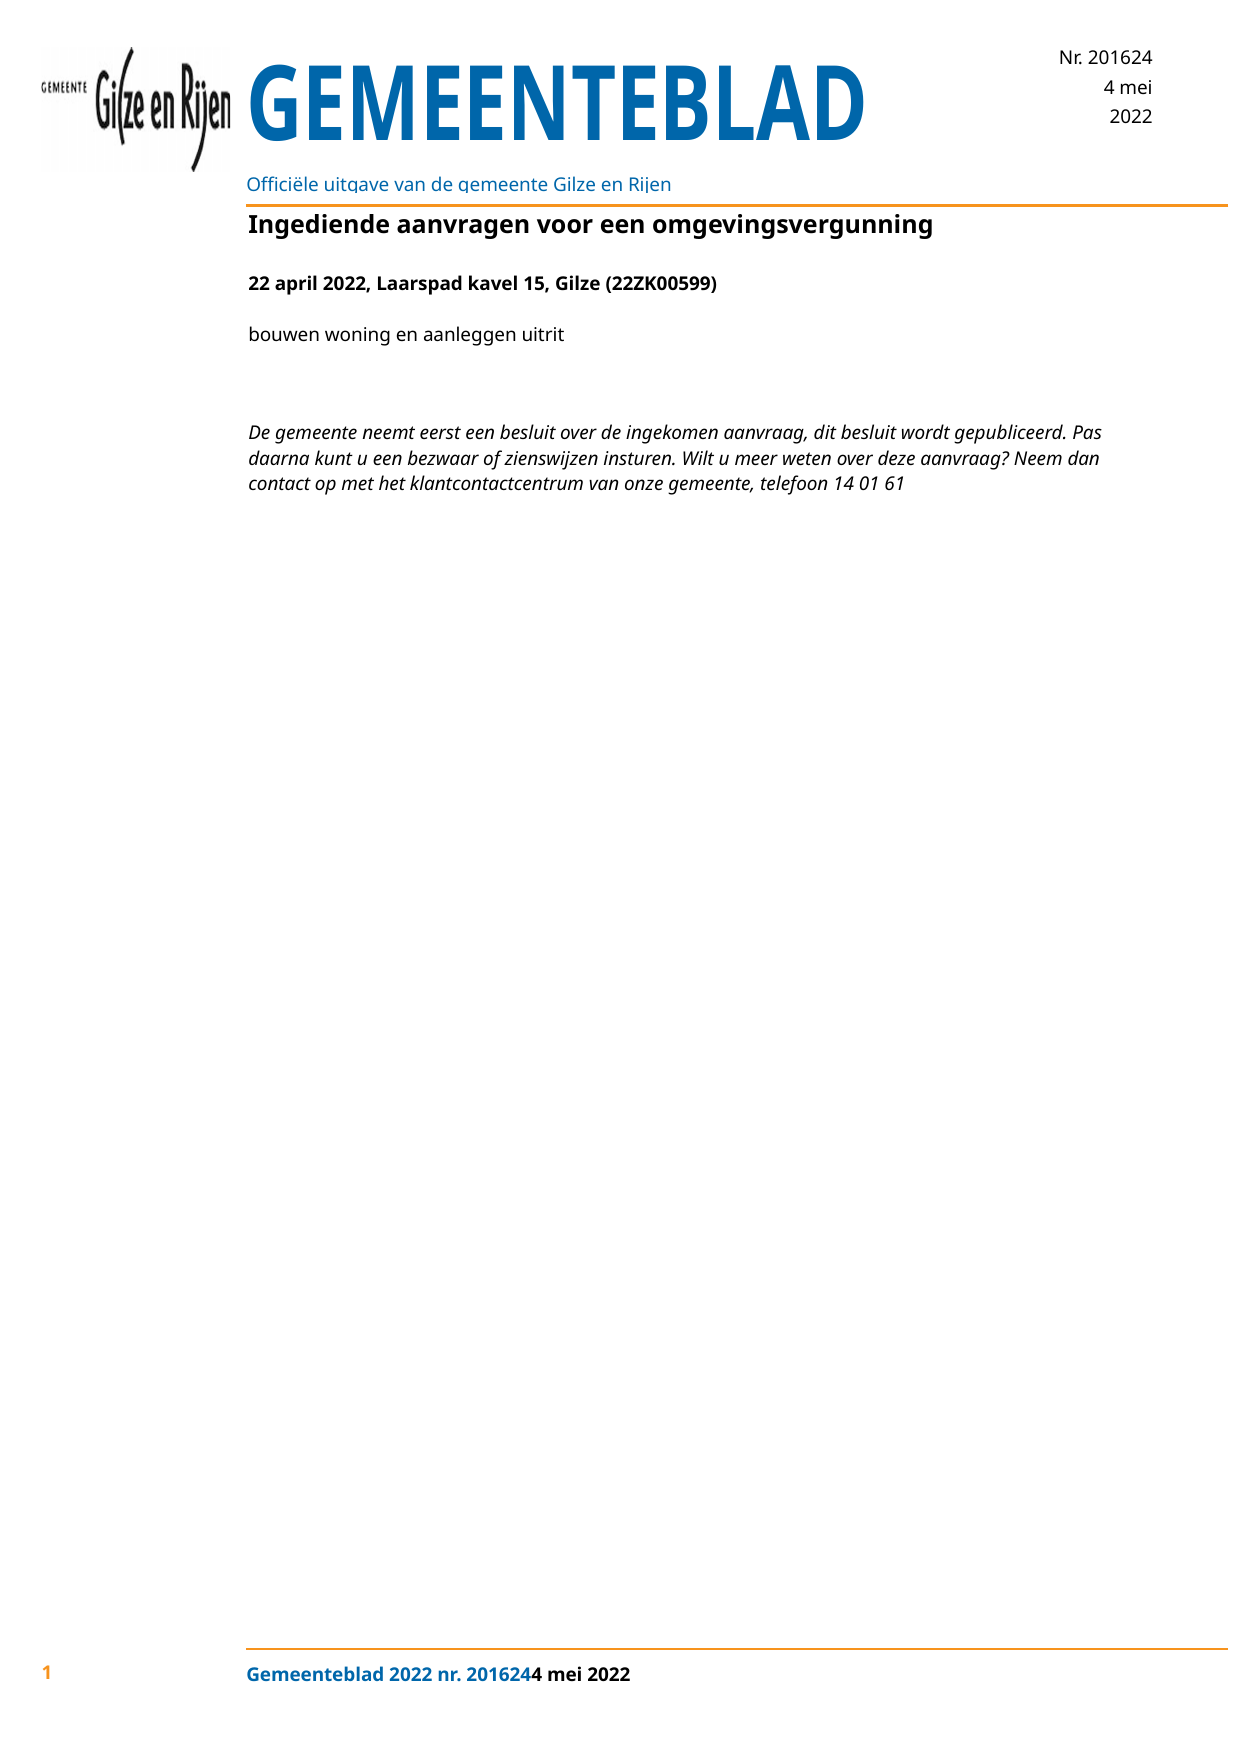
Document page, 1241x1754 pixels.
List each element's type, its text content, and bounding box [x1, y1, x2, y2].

picture [41, 47, 231, 172]
text bouwen woning en aanleggen uitrit [248, 321, 1152, 346]
text 22 april 2022, Laarspad kavel 15, Gilze (22ZK00599) [248, 270, 1152, 296]
text Ingediende aanvragen voor een omgevingsvergunning [248, 207, 1152, 241]
text De gemeente neemt eerst een besluit over de ingekomen aanvraag, dit besluit wordt gepubliceerd. Pas daarna kunt u een bezwaar of zienswijzen insturen. Wilt u meer weten over deze aanvraag? Neem dan contact op met het klantcontactcentrum van onze gemeente, telefoon 14 01 61 [248, 419, 1152, 496]
